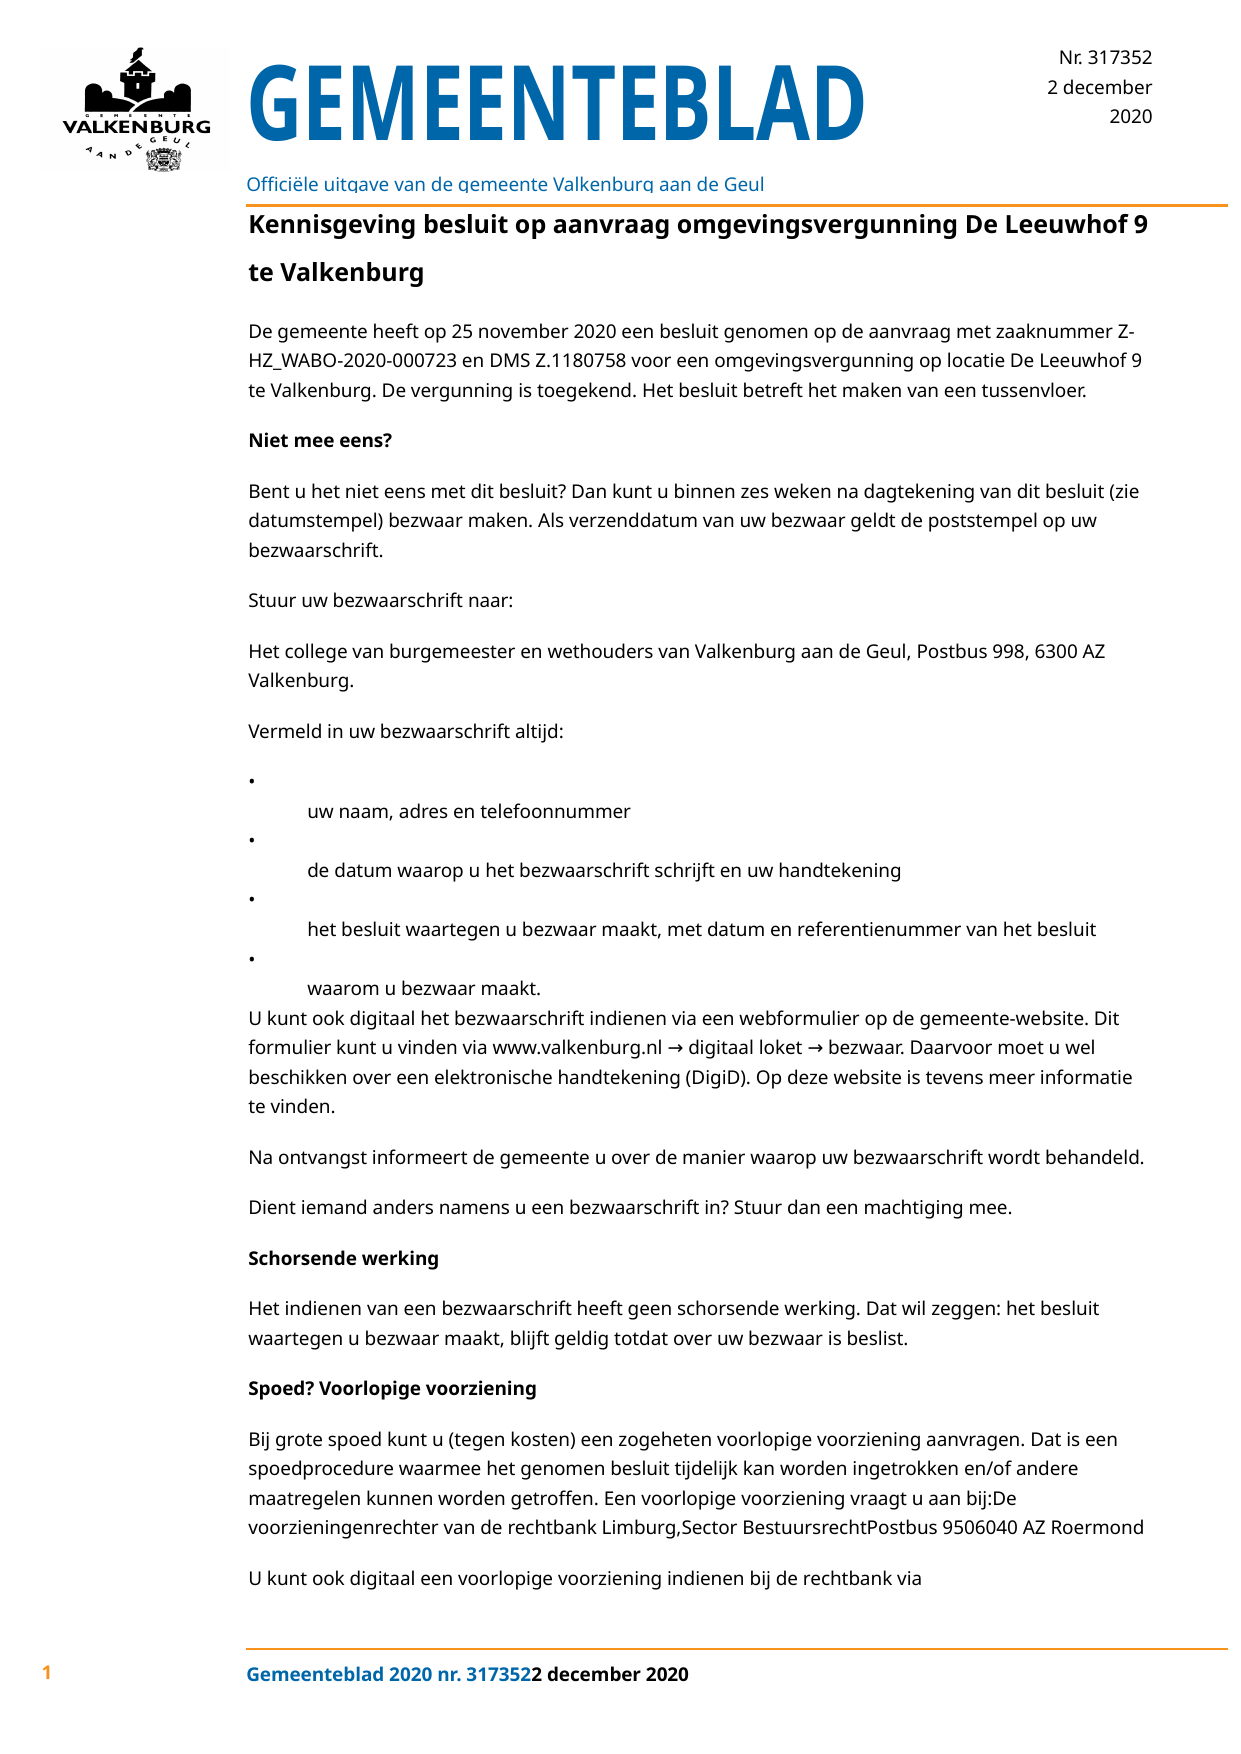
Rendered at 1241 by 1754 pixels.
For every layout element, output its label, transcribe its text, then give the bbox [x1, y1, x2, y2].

list het besluit waartegen u bezwaar maakt, met datum en referentienummer van het besluit [248, 916, 1152, 942]
text Kennisgeving besluit op aanvraag omgevingsvergunning De Leeuwhof 9 te Valkenburg [248, 207, 1152, 288]
text U kunt ook digitaal het bezwaarschrift indienen via een webformulier op de gemeente-website. Dit formulier kunt u vinden via www.valkenburg.nl → digitaal loket → bezwaar. Daarvoor moet u wel beschikken over een elektronische handtekening (DigiD). Op deze website is tevens meer informatie te vinden. [248, 1005, 1152, 1119]
list waarom u bezwaar maakt. [248, 975, 1152, 1001]
text U kunt ook digitaal een voorlopige voorziening indienen bij de rechtbank via [248, 1565, 1152, 1591]
text Dient iemand anders namens u een bezwaarschrift in? Stuur dan een machtiging mee. [248, 1194, 1152, 1220]
text Bent u het niet eens met dit besluit? Dan kunt u binnen zes weken na dagtekening van dit besluit (zie datumstempel) bezwaar maken. Als verzenddatum van uw bezwaar geldt de poststempel op uw bezwaarschrift. [248, 478, 1152, 563]
text Stuur uw bezwaarschrift naar: [248, 587, 1152, 613]
text Het indienen van een bezwaarschrift heeft geen schorsende werking. Dat wil zeggen: het besluit waartegen u bezwaar maakt, blijft geldig totdat over uw bezwaar is beslist. [248, 1295, 1152, 1351]
text Schorsende werking [248, 1245, 1152, 1271]
list uw naam, adres en telefoonnummer [248, 798, 1152, 824]
text Het college van burgemeester en wethouders van Valkenburg aan de Geul, Postbus 998, 6300 AZ Valkenburg. [248, 638, 1152, 693]
list de datum waarop u het bezwaarschrift schrijft en uw handtekening [248, 857, 1152, 883]
picture [41, 47, 231, 172]
text Spoed? Voorlopige voorziening [248, 1375, 1152, 1401]
text Na ontvangst informeert de gemeente u over de manier waarop uw bezwaarschrift wordt behandeld. [248, 1144, 1152, 1170]
text Vermeld in uw bezwaarschrift altijd: [248, 718, 1152, 744]
text De gemeente heeft op 25 november 2020 een besluit genomen op de aanvraag met zaaknummer Z-HZ_WABO-2020-000723 en DMS Z.1180758 voor een omgevingsvergunning op locatie De Leeuwhof 9 te Valkenburg. De vergunning is toegekend. Het besluit betreft het maken van een tussenvloer. [248, 318, 1152, 403]
text Niet mee eens? [248, 427, 1152, 453]
text Bij grote spoed kunt u (tegen kosten) een zogeheten voorlopige voorziening aanvragen. Dat is een spoedprocedure waarmee het genomen besluit tijdelijk kan worden ingetrokken en/of andere maatregelen kunnen worden getroffen. Een voorlopige voorziening vraagt u aan bij:De voorzieningenrechter van de rechtbank Limburg,Sector BestuursrechtPostbus 9506040 AZ Roermond [248, 1426, 1152, 1540]
